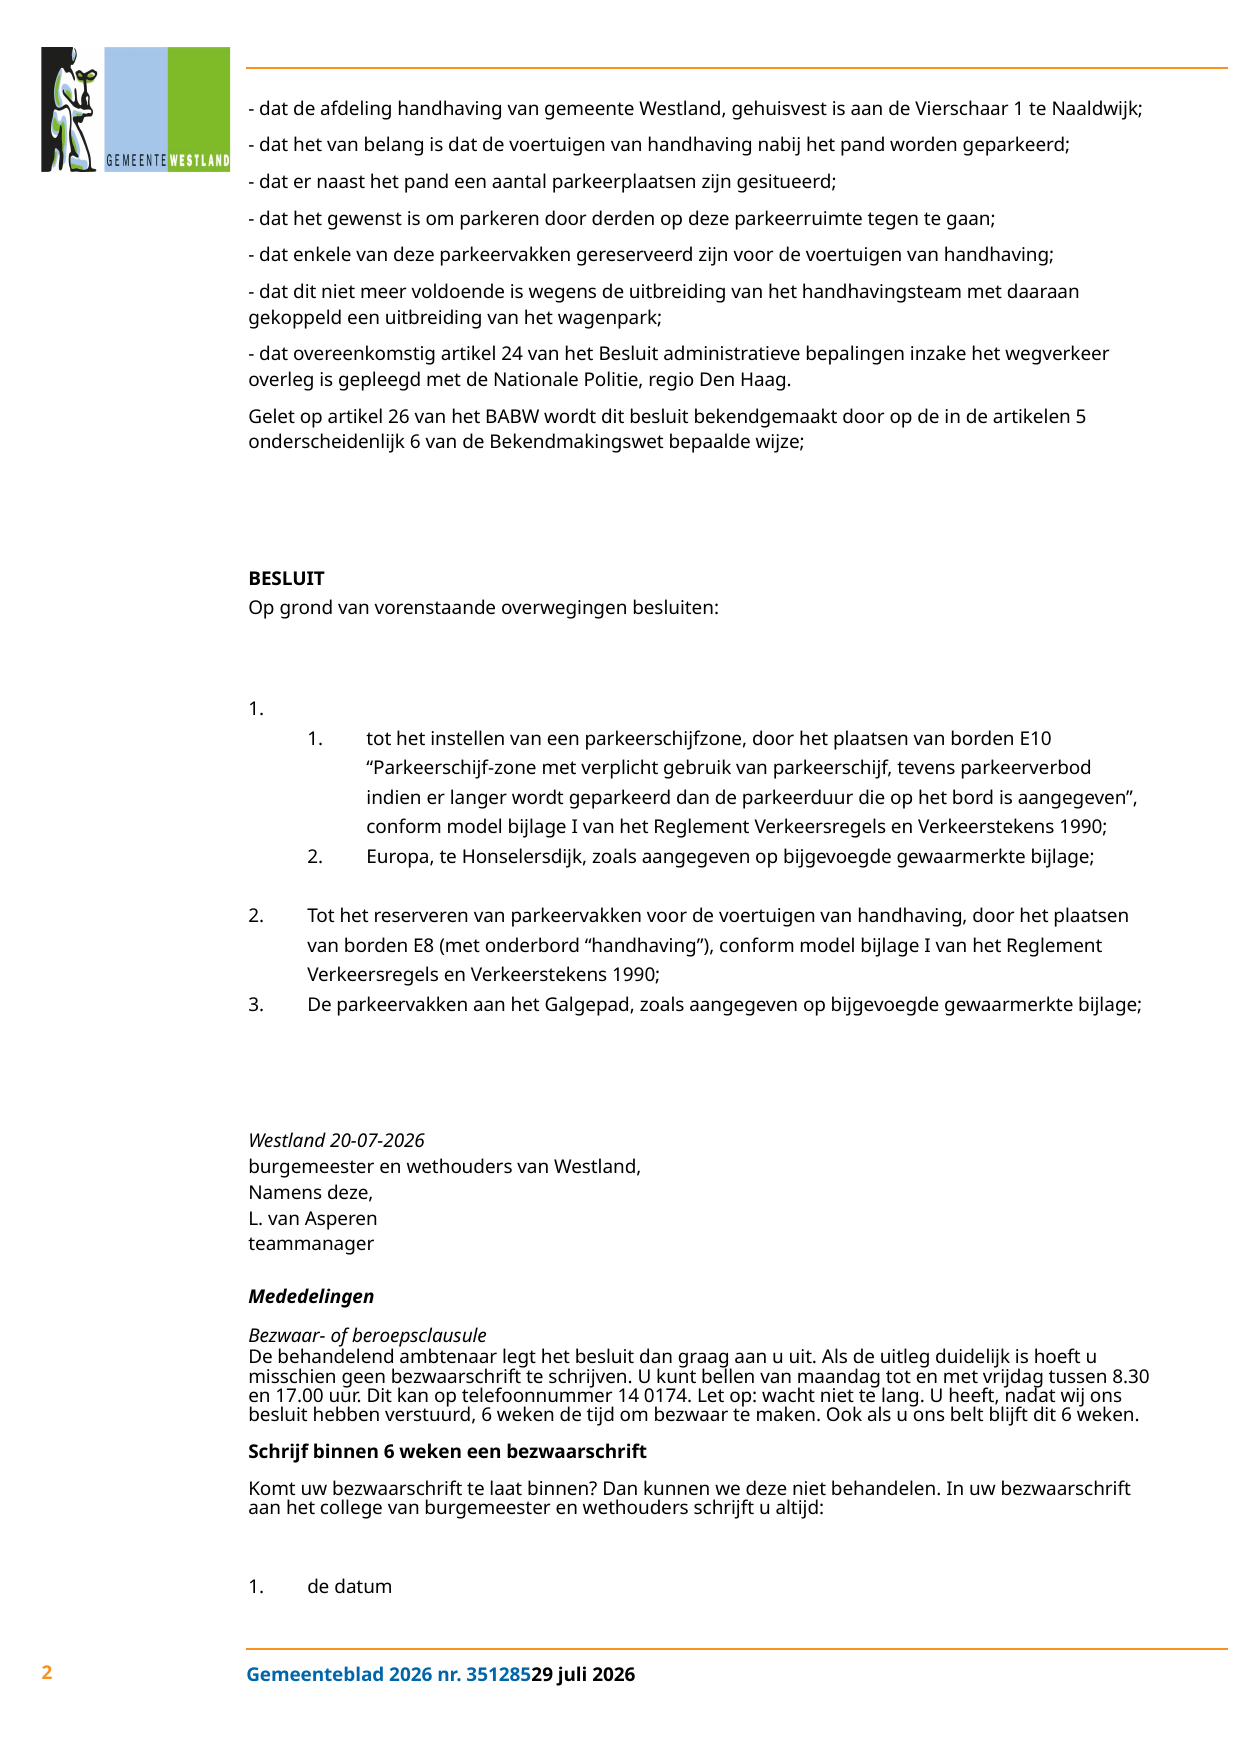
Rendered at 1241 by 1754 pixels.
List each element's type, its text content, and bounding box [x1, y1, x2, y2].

text Gelet op artikel 26 van het BABW wordt dit besluit bekendgemaakt door op de in de artikelen 5 onderscheidenlijk 6 van de Bekendmakingswet bepaalde wijze; [248, 403, 1152, 454]
text Mededelingen [248, 1283, 1152, 1309]
text Komt uw bezwaarschrift te laat binnen? Dan kunnen we deze niet behandelen. In uw bezwaarschrift aan het college van burgemeester en wethouders schrijft u altijd: [248, 1480, 1152, 1519]
text - dat enkele van deze parkeervakken gereserveerd zijn voor de voertuigen van handhaving; [248, 241, 1152, 267]
text Bezwaar- of beroepsclausule [248, 1323, 1152, 1348]
list tot het instellen van een parkeerschijfzone, door het plaatsen van borden E10 “Parkeerschijf-zone met verplicht gebruik van parkeerschijf, tevens parkeerverbod indien er langer wordt geparkeerd dan de parkeerduur die op het bord is aangegeven”, conform model bijlage I van het Reglement Verkeersregels en Verkeerstekens 1990; [307, 725, 1152, 839]
text - dat het van belang is dat de voertuigen van handhaving nabij het pand worden geparkeerd; [248, 131, 1152, 157]
text BESLUIT [248, 565, 1152, 590]
list de datum [248, 1573, 1152, 1599]
text De behandelend ambtenaar legt het besluit dan graag aan u uit. Als de uitleg duidelijk is hoeft u misschien geen bezwaarschrift te schrijven. U kunt bellen van maandag tot en met vrijdag tussen 8.30 en 17.00 uur. Dit kan op telefoonnummer 14 0174. Let op: wacht niet te lang. U heeft, nadat wij ons besluit hebben verstuurd, 6 weken de tijd om bezwaar te maken. Ook als u ons belt blijft dit 6 weken. [248, 1348, 1152, 1425]
list De parkeervakken aan het Galgepad, zoals aangegeven op bijgevoegde gewaarmerkte bijlage; [248, 991, 1152, 1017]
text teammanager [248, 1230, 1152, 1256]
list Europa, te Honselersdijk, zoals aangegeven op bijgevoegde gewaarmerkte bijlage; [307, 843, 1152, 869]
text Namens deze, [248, 1179, 1152, 1205]
text Op grond van vorenstaande overwegingen besluiten: [248, 594, 1152, 620]
text - dat het gewenst is om parkeren door derden op deze parkeerruimte tegen te gaan; [248, 205, 1152, 231]
text - dat overeenkomstig artikel 24 van het Besluit administratieve bepalingen inzake het wegverkeer overleg is gepleegd met de Nationale Politie, regio Den Haag. [248, 341, 1152, 392]
text Westland 20-07-2026 [248, 1127, 1152, 1153]
text burgemeester en wethouders van Westland, [248, 1153, 1152, 1179]
text - dat er naast het pand een aantal parkeerplaatsen zijn gesitueerd; [248, 168, 1152, 194]
text - dat dit niet meer voldoende is wegens de uitbreiding van het handhavingsteam met daaraan gekoppeld een uitbreiding van het wagenpark; [248, 278, 1152, 329]
text Schrijf binnen 6 weken een bezwaarschrift [248, 1443, 1152, 1462]
list Tot het reserveren van parkeervakken voor de voertuigen van handhaving, door het plaatsen van borden E8 (met onderbord “handhaving”), conform model bijlage I van het Reglement Verkeersregels en Verkeerstekens 1990; [248, 902, 1152, 987]
text L. van Asperen [248, 1205, 1152, 1230]
picture [41, 47, 231, 172]
text - dat de afdeling handhaving van gemeente Westland, gehuisvest is aan de Vierschaar 1 te Naaldwijk; [248, 95, 1152, 121]
